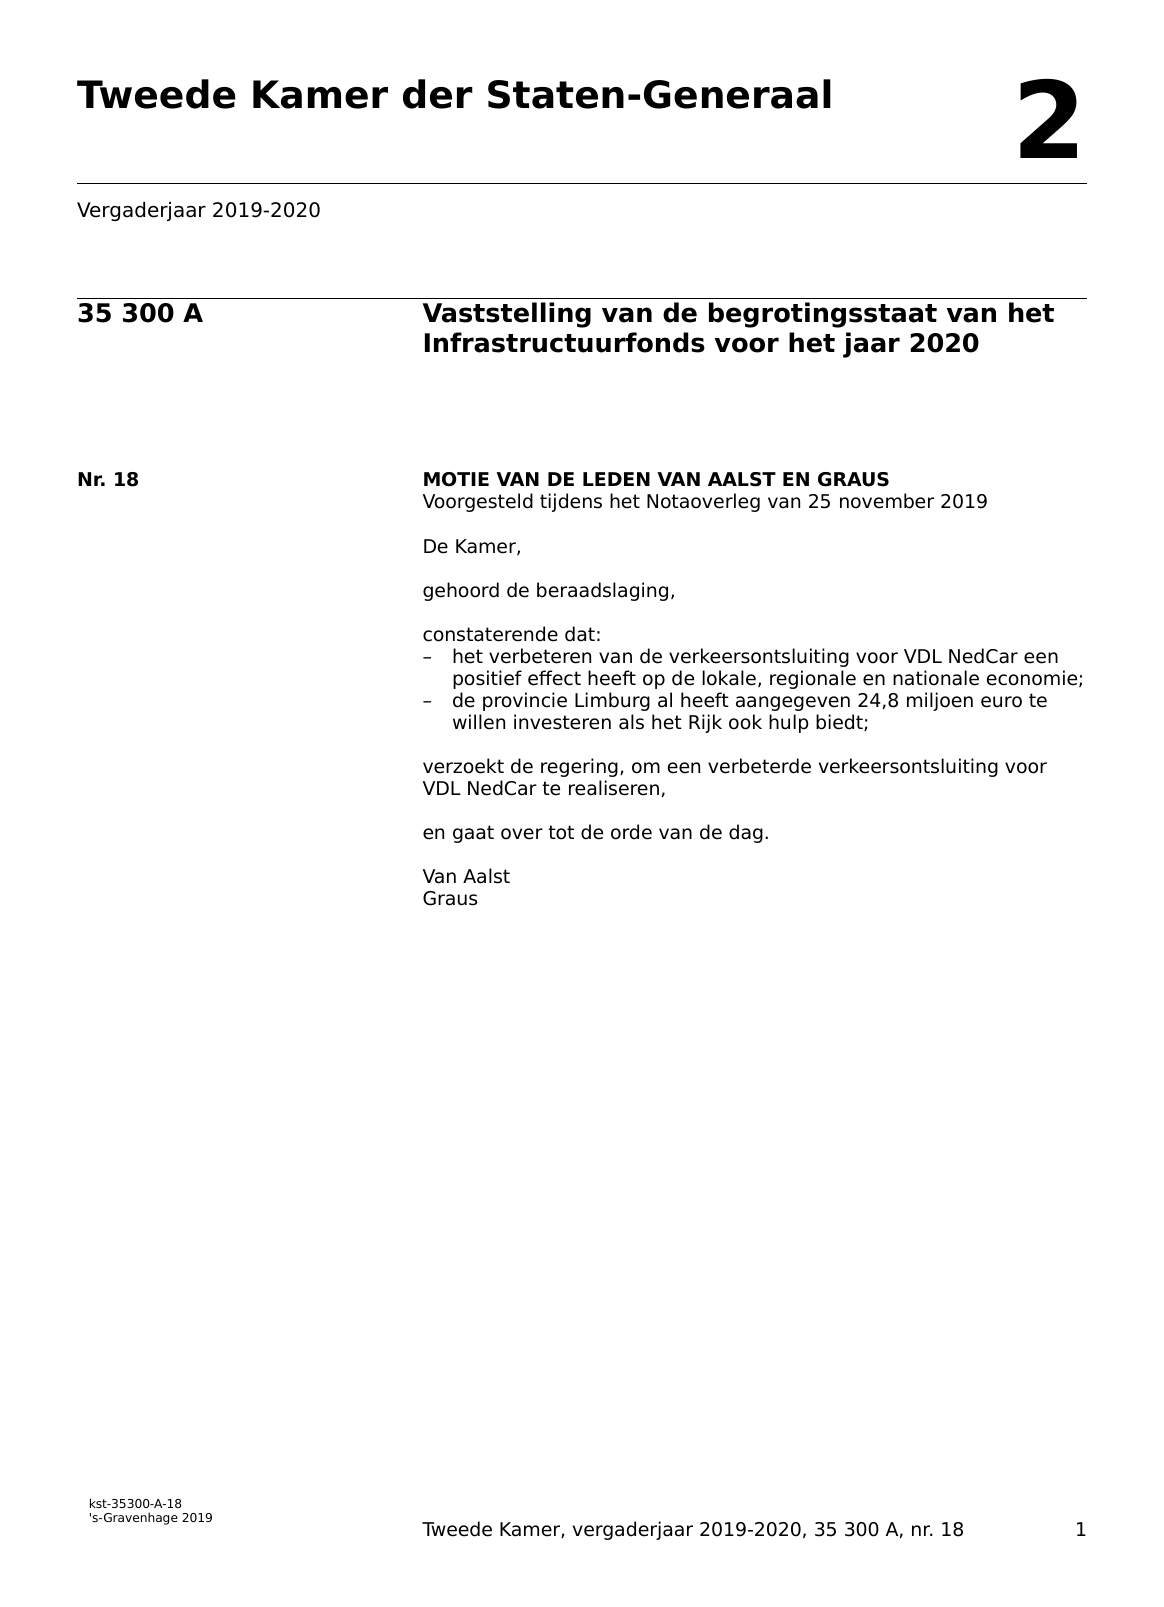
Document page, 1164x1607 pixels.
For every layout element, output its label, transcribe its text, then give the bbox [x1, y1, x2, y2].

text Graus [422, 888, 1087, 910]
text De Kamer, [422, 536, 1087, 557]
text – het verbeteren van de verkeersontsluiting voor VDL NedCar een positief effect heeft op de lokale, regionale en nationale economie; [422, 646, 1087, 690]
text gehoord de beraadslaging, [422, 580, 1087, 602]
text – de provincie Limburg al heeft aangegeven 24,8 miljoen euro te willen investeren als het Rijk ook hulp biedt; [422, 690, 1087, 734]
table_header 2 [886, 59, 1087, 183]
table_cell Vergaderjaar 2019-2020 [77, 184, 1087, 298]
text constaterende dat: [422, 624, 1087, 646]
text verzoekt de regering, om een verbeterde verkeersontsluiting voor VDL NedCar te realiseren, [422, 756, 1087, 800]
text kst-35300-A-18 [88, 1497, 323, 1511]
text 's-Gravenhage 2019 [88, 1511, 323, 1525]
table_header Tweede Kamer der Staten-Generaal [77, 59, 886, 183]
text Voorgesteld tijdens het Notaoverleg van 25 november 2019 [422, 491, 1087, 513]
subtitle Nr. 18 MOTIE VAN DE LEDEN VAN AALST EN GRAUS [77, 469, 1087, 491]
subtitle 35 300 A Vaststelling van de begrotingsstaat van het Infrastructuurfonds voor het jaar 2020 [77, 299, 1087, 358]
text en gaat over tot de orde van de dag. [422, 822, 1087, 844]
text Van Aalst [422, 866, 1087, 888]
